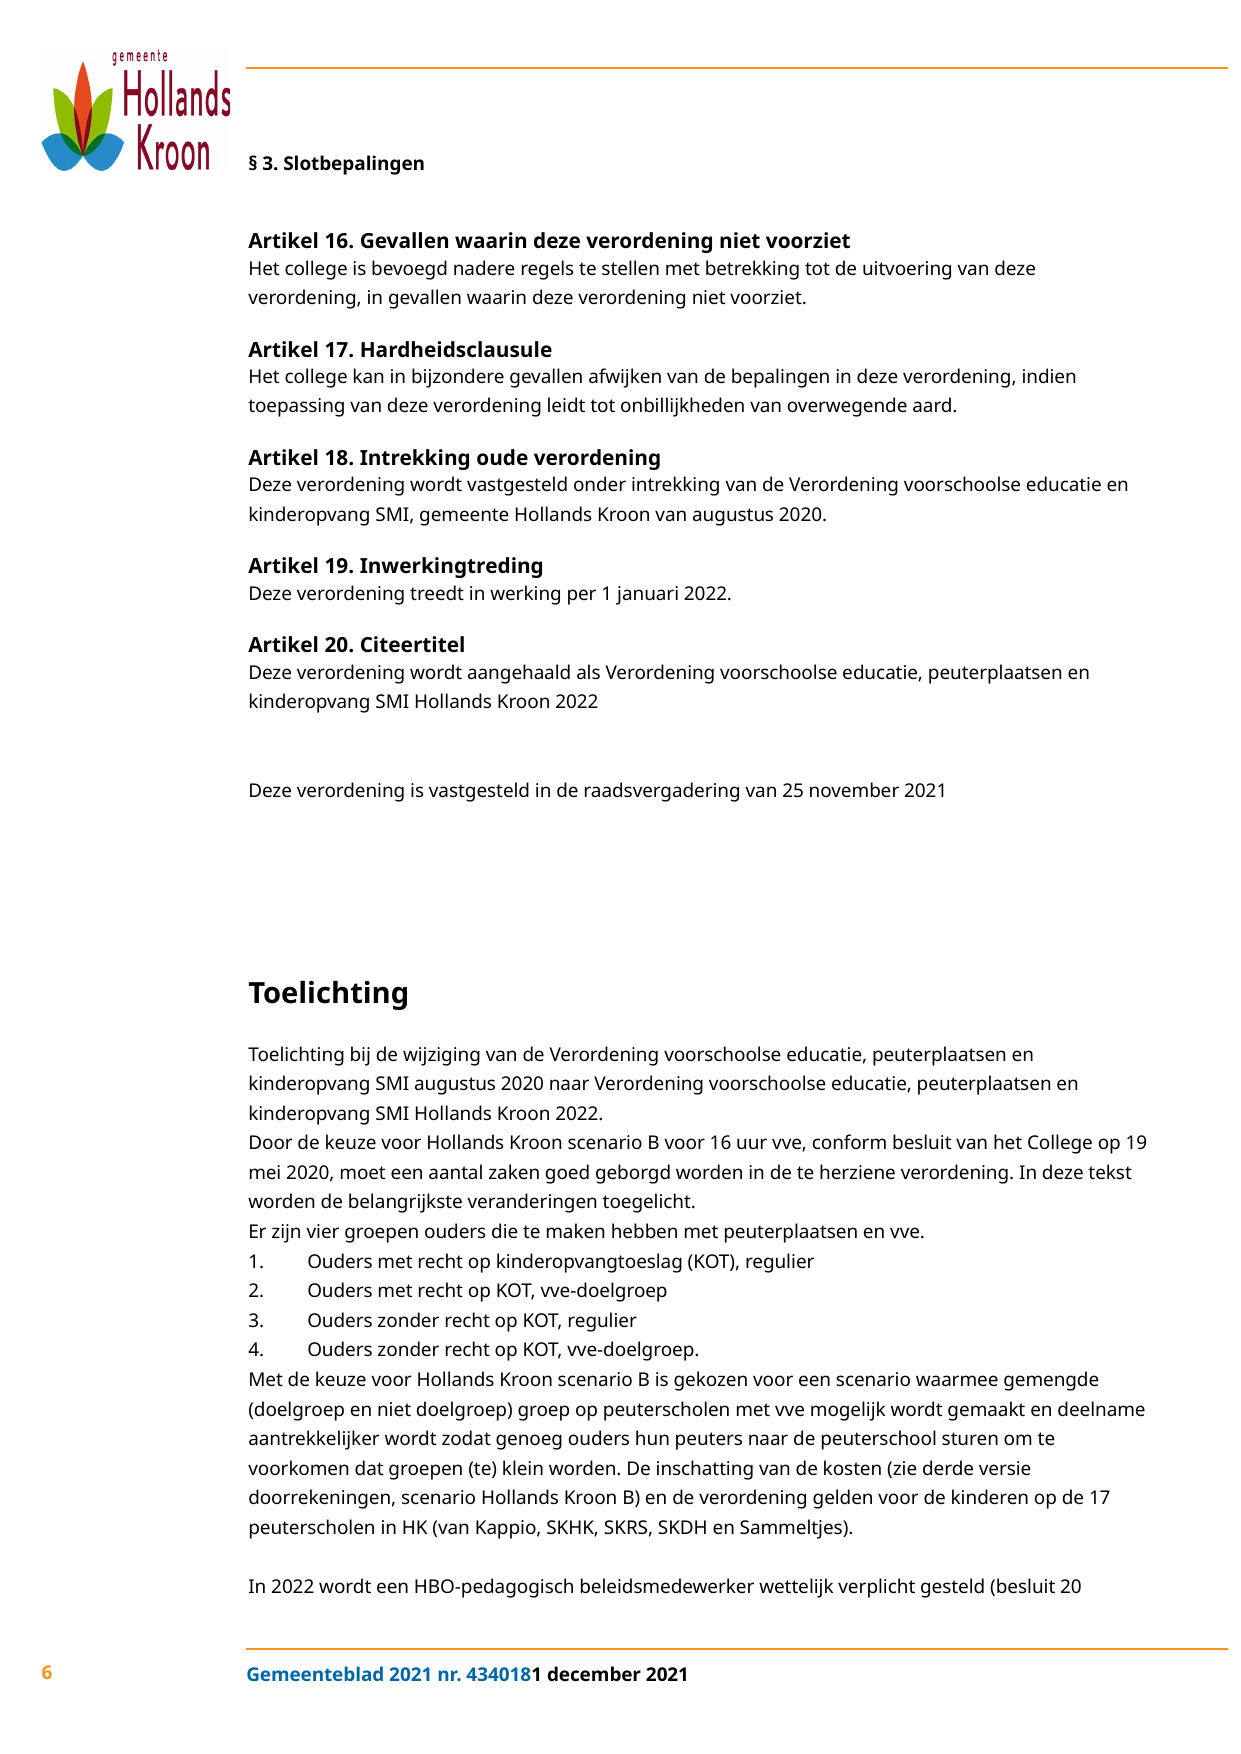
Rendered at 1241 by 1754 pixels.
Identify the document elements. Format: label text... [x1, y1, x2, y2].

text § 3. Slotbepalingen [248, 150, 1152, 176]
text Het college kan in bijzondere gevallen afwijken van de bepalingen in deze verordening, indien toepassing van deze verordening leidt tot onbillijkheden van overwegende aard. [248, 363, 1152, 418]
text Met de keuze voor Hollands Kroon scenario B is gekozen voor een scenario waarmee gemengde (doelgroep en niet doelgroep) groep op peuterscholen met vve mogelijk wordt gemaakt en deelname aantrekkelijker wordt zodat genoeg ouders hun peuters naar de peuterschool sturen om te voorkomen dat groepen (te) klein worden. De inschatting van de kosten (zie derde versie doorrekeningen, scenario Hollands Kroon B) en de verordening gelden voor de kinderen op de 17 peuterscholen in HK (van Kappio, SKHK, SKRS, SKDH en Sammeltjes). [248, 1366, 1152, 1540]
text In 2022 wordt een HBO-pedagogisch beleidsmedewerker wettelijk verplicht gesteld (besluit 20 [248, 1573, 1152, 1599]
picture [41, 47, 231, 172]
text Artikel 16. Gevallen waarin deze verordening niet voorziet [248, 226, 1152, 255]
text Deze verordening wordt aangehaald als Verordening voorschoolse educatie, peuterplaatsen en kinderopvang SMI Hollands Kroon 2022 [248, 659, 1152, 714]
text Er zijn vier groepen ouders die te maken hebben met peuterplaatsen en vve. [248, 1218, 1152, 1244]
text Het college is bevoegd nadere regels te stellen met betrekking tot de uitvoering van deze verordening, in gevallen waarin deze verordening niet voorziet. [248, 255, 1152, 310]
list Ouders met recht op kinderopvangtoeslag (KOT), regulier [248, 1248, 1152, 1273]
text Artikel 17. Hardheidsclausule [248, 335, 1152, 363]
text Toelichting [248, 972, 1152, 1012]
list Ouders zonder recht op KOT, regulier [248, 1307, 1152, 1333]
list Ouders met recht op KOT, vve-doelgroep [248, 1277, 1152, 1303]
list Ouders zonder recht op KOT, vve-doelgroep. [248, 1337, 1152, 1362]
text Artikel 20. Citeertitel [248, 630, 1152, 659]
text Artikel 18. Intrekking oude verordening [248, 443, 1152, 472]
text Deze verordening is vastgesteld in de raadsvergadering van 25 november 2021 [248, 777, 1152, 803]
text Toelichting bij de wijziging van de Verordening voorschoolse educatie, peuterplaatsen en kinderopvang SMI augustus 2020 naar Verordening voorschoolse educatie, peuterplaatsen en kinderopvang SMI Hollands Kroon 2022. [248, 1041, 1152, 1126]
text Door de keuze voor Hollands Kroon scenario B voor 16 uur vve, conform besluit van het College op 19 mei 2020, moet een aantal zaken goed geborgd worden in de te herziene verordening. In deze tekst worden de belangrijkste veranderingen toegelicht. [248, 1129, 1152, 1214]
text Deze verordening treedt in werking per 1 januari 2022. [248, 580, 1152, 606]
text Artikel 19. Inwerkingtreding [248, 552, 1152, 580]
text Deze verordening wordt vastgesteld onder intrekking van de Verordening voorschoolse educatie en kinderopvang SMI, gemeente Hollands Kroon van augustus 2020. [248, 472, 1152, 527]
